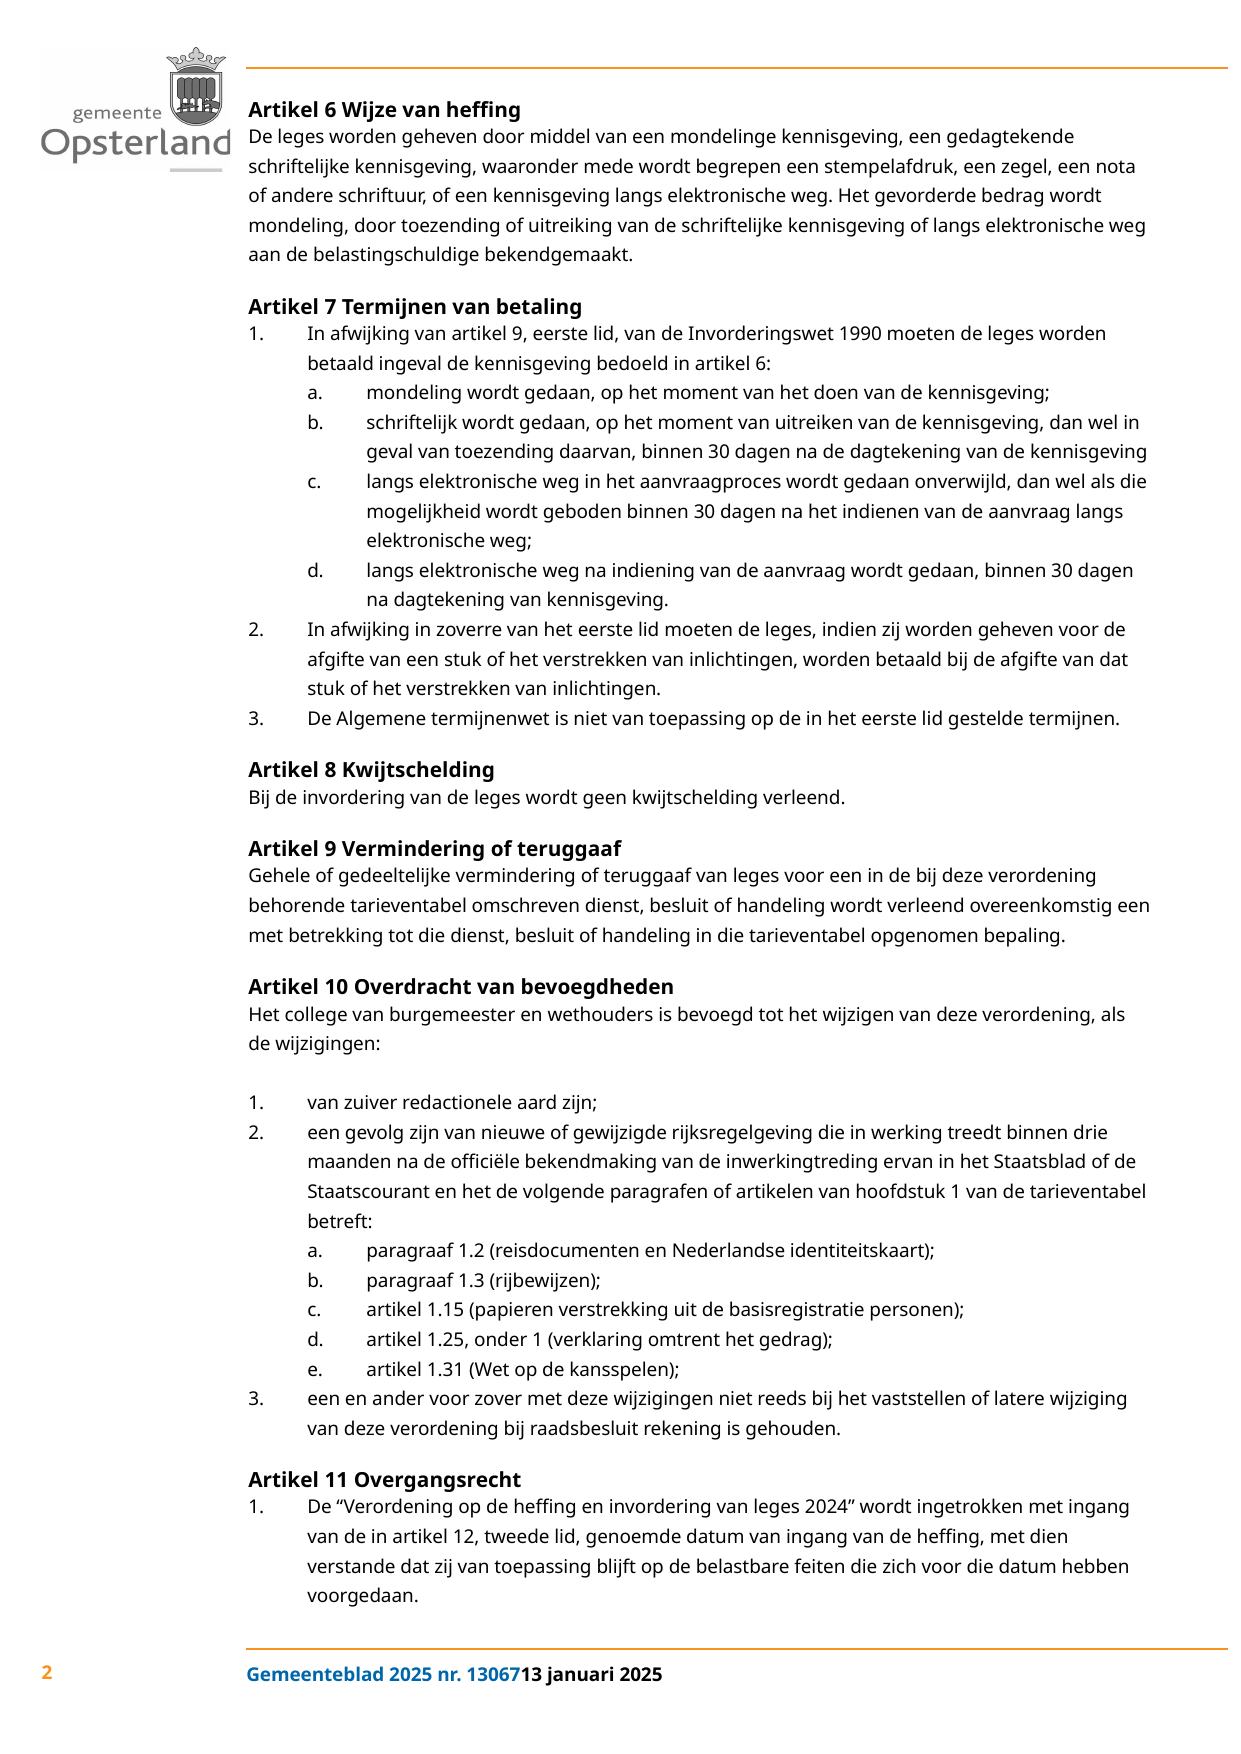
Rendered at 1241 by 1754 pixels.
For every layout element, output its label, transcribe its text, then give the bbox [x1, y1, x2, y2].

list een en ander voor zover met deze wijzigingen niet reeds bij het vaststellen of latere wijziging van deze verordening bij raadsbesluit rekening is gehouden. [248, 1385, 1152, 1441]
list paragraaf 1.2 (reisdocumenten en Nederlandse identiteitskaart); [307, 1237, 1152, 1263]
list De “Verordening op de heffing en invordering van leges 2024” wordt ingetrokken met ingang van de in artikel 12, tweede lid, genoemde datum van ingang van de heffing, met dien verstande dat zij van toepassing blijft op de belastbare feiten die zich voor die datum hebben voorgedaan. [248, 1494, 1152, 1608]
list artikel 1.25, onder 1 (verklaring omtrent het gedrag); [307, 1326, 1152, 1352]
list schriftelijk wordt gedaan, op het moment van uitreiken van de kennisgeving, dan wel in geval van toezending daarvan, binnen 30 dagen na de dagtekening van de kennisgeving [307, 409, 1152, 464]
list een gevolg zijn van nieuwe of gewijzigde rijksregelgeving die in werking treedt binnen drie maanden na de officiële bekendmaking van de inwerkingtreding ervan in het Staatsblad of de Staatscourant en het de volgende paragrafen of artikelen van hoofdstuk 1 van de tarieventabel betreft: [248, 1119, 1152, 1233]
text Artikel 9 Vermindering of teruggaaf [248, 834, 1152, 863]
text Artikel 6 Wijze van heffing [248, 95, 1152, 123]
list van zuiver redactionele aard zijn; [248, 1089, 1152, 1115]
list In afwijking van artikel 9, eerste lid, van de Invorderingswet 1990 moeten de leges worden betaald ingeval de kennisgeving bedoeld in artikel 6: [248, 320, 1152, 376]
text De leges worden geheven door middel van een mondelinge kennisgeving, een gedagtekende schriftelijke kennisgeving, waaronder mede wordt begrepen een stempelafdruk, een zegel, een nota of andere schriftuur, of een kennisgeving langs elektronische weg. Het gevorderde bedrag wordt mondeling, door toezending of uitreiking van de schriftelijke kennisgeving of langs elektronische weg aan de belastingschuldige bekendgemaakt. [248, 123, 1152, 267]
list langs elektronische weg in het aanvraagproces wordt gedaan onverwijld, dan wel als die mogelijkheid wordt geboden binnen 30 dagen na het indienen van de aanvraag langs elektronische weg; [307, 468, 1152, 553]
text Artikel 7 Termijnen van betaling [248, 292, 1152, 320]
list langs elektronische weg na indiening van de aanvraag wordt gedaan, binnen 30 dagen na dagtekening van kennisgeving. [307, 557, 1152, 612]
list In afwijking in zoverre van het eerste lid moeten de leges, indien zij worden geheven voor de afgifte van een stuk of het verstrekken van inlichtingen, worden betaald bij de afgifte van dat stuk of het verstrekken van inlichtingen. [248, 616, 1152, 701]
list artikel 1.15 (papieren verstrekking uit de basisregistratie personen); [307, 1297, 1152, 1322]
list paragraaf 1.3 (rijbewijzen); [307, 1267, 1152, 1293]
text Artikel 11 Overgangsrecht [248, 1465, 1152, 1494]
list De Algemene termijnenwet is niet van toepassing op de in het eerste lid gestelde termijnen. [248, 705, 1152, 731]
text Artikel 8 Kwijtschelding [248, 755, 1152, 784]
text Artikel 10 Overdracht van bevoegdheden [248, 972, 1152, 1001]
picture [41, 47, 231, 172]
text Gehele of gedeeltelijke vermindering of teruggaaf van leges voor een in de bij deze verordening behorende tarieventabel omschreven dienst, besluit of handeling wordt verleend overeenkomstig een met betrekking tot die dienst, besluit of handeling in die tarieventabel opgenomen bepaling. [248, 863, 1152, 948]
list artikel 1.31 (Wet op de kansspelen); [307, 1356, 1152, 1381]
text Het college van burgemeester en wethouders is bevoegd tot het wijzigen van deze verordening, als de wijzigingen: [248, 1001, 1152, 1056]
text Bij de invordering van de leges wordt geen kwijtschelding verleend. [248, 784, 1152, 809]
list mondeling wordt gedaan, op het moment van het doen van de kennisgeving; [307, 379, 1152, 405]
